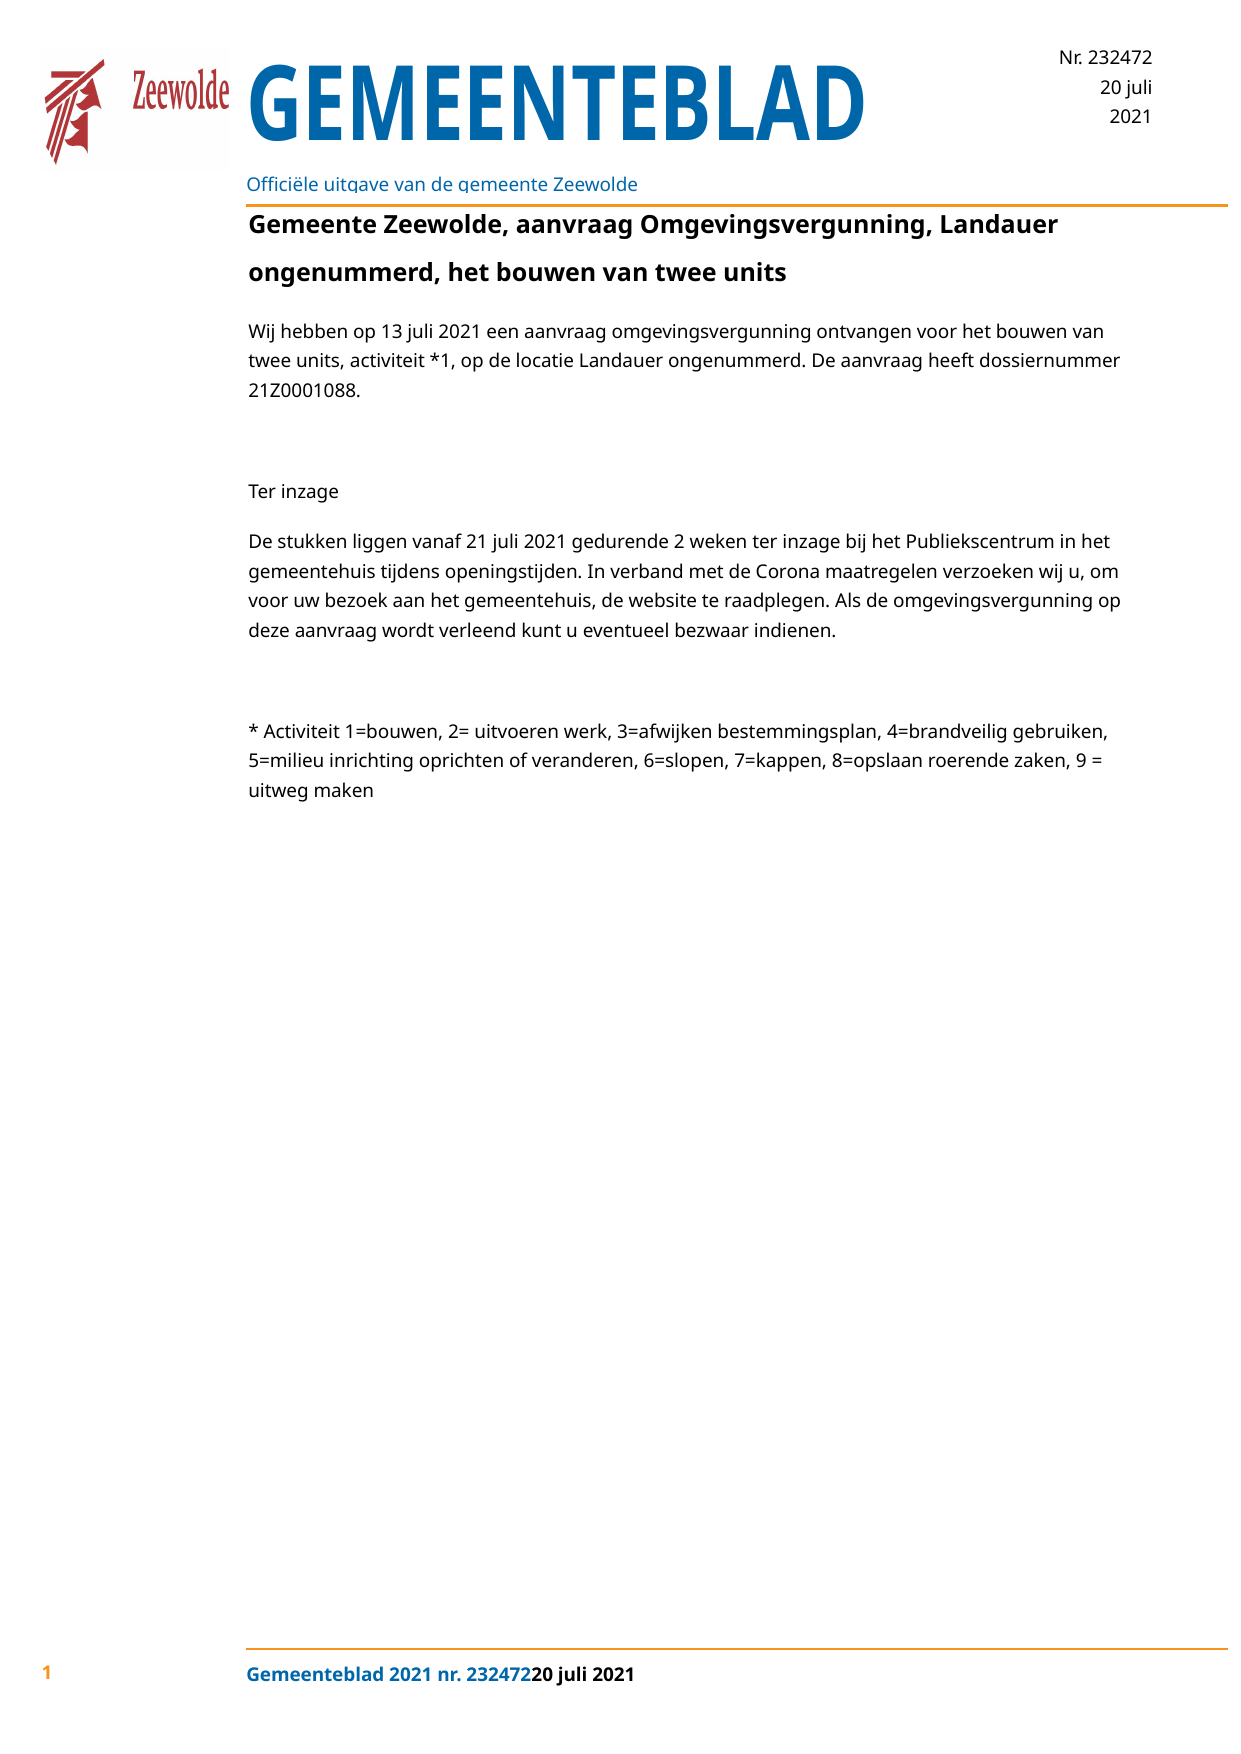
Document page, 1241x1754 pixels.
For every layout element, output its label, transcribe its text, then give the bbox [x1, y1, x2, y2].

text Wij hebben op 13 juli 2021 een aanvraag omgevingsvergunning ontvangen voor het bouwen van twee units, activiteit *1, op de locatie Landauer ongenummerd. De aanvraag heeft dossiernummer 21Z0001088. [248, 318, 1152, 403]
text Gemeente Zeewolde, aanvraag Omgevingsvergunning, Landauer ongenummerd, het bouwen van twee units [248, 207, 1152, 288]
text * Activiteit 1=bouwen, 2= uitvoeren werk, 3=afwijken bestemmingsplan, 4=brandveilig gebruiken, 5=milieu inrichting oprichten of veranderen, 6=slopen, 7=kappen, 8=opslaan roerende zaken, 9 = uitweg maken [248, 718, 1152, 803]
text Ter inzage [248, 478, 1152, 504]
picture [41, 47, 231, 172]
text De stukken liggen vanaf 21 juli 2021 gedurende 2 weken ter inzage bij het Publiekscentrum in het gemeentehuis tijdens openingstijden. In verband met de Corona maatregelen verzoeken wij u, om voor uw bezoek aan het gemeentehuis, de website te raadplegen. Als de omgevingsvergunning op deze aanvraag wordt verleend kunt u eventueel bezwaar indienen. [248, 528, 1152, 643]
